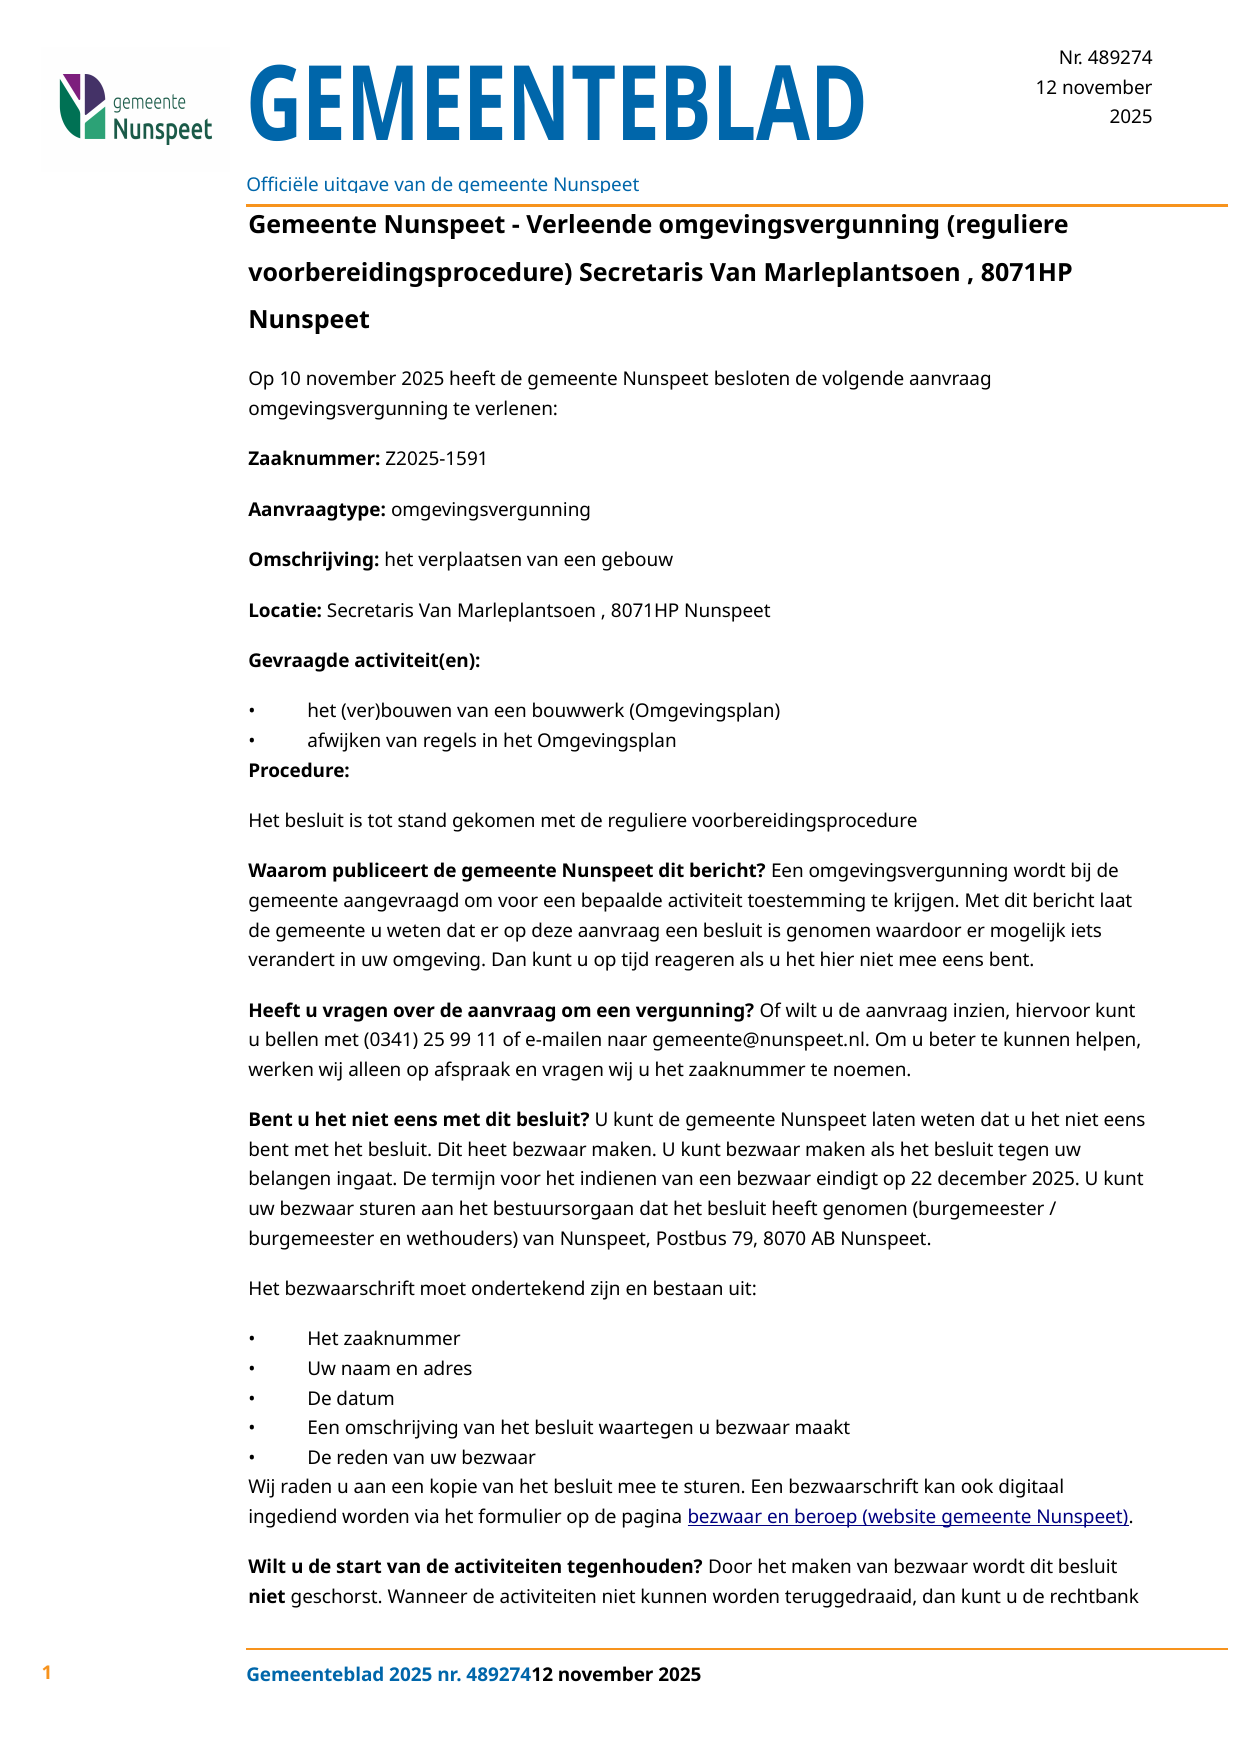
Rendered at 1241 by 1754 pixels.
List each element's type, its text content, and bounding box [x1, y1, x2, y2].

list Uw naam en adres [248, 1355, 1152, 1381]
list Een omschrijving van het besluit waartegen u bezwaar maakt [248, 1414, 1152, 1440]
list De datum [248, 1385, 1152, 1410]
text Heeft u vragen over de aanvraag om een vergunning? Of wilt u de aanvraag inzien, hiervoor kunt u bellen met (0341) 25 99 11 of e-mailen naar gemeente@nunspeet.nl. Om u beter te kunnen helpen, werken wij alleen op afspraak en vragen wij u het zaaknummer te noemen. [248, 997, 1152, 1082]
text Zaaknummer: Z2025-1591 [248, 446, 1152, 471]
text Het bezwaarschrift moet ondertekend zijn en bestaan uit: [248, 1275, 1152, 1301]
text Gevraagde activiteit(en): [248, 647, 1152, 673]
list De reden van uw bezwaar [248, 1444, 1152, 1469]
text Aanvraagtype: omgevingsvergunning [248, 496, 1152, 522]
text Waarom publiceert de gemeente Nunspeet dit bericht? Een omgevingsvergunning wordt bij de gemeente aangevraagd om voor een bepaalde activiteit toestemming te krijgen. Met dit bericht laat de gemeente u weten dat er op deze aanvraag een besluit is genomen waardoor er mogelijk iets verandert in uw omgeving. Dan kunt u op tijd reageren als u het hier niet mee eens bent. [248, 858, 1152, 972]
text Wilt u de start van de activiteiten tegenhouden? Door het maken van bezwaar wordt dit besluit niet geschorst. Wanneer de activiteiten niet kunnen worden teruggedraaid, dan kunt u de rechtbank [248, 1553, 1152, 1609]
text Het besluit is tot stand gekomen met de reguliere voorbereidingsprocedure [248, 807, 1152, 833]
text Procedure: [248, 757, 1152, 782]
text Omschrijving: het verplaatsen van een gebouw [248, 546, 1152, 572]
text Locatie: Secretaris Van Marleplantsoen , 8071HP Nunspeet [248, 597, 1152, 622]
text Bent u het niet eens met dit besluit? U kunt de gemeente Nunspeet laten weten dat u het niet eens bent met het besluit. Dit heet bezwaar maken. U kunt bezwaar maken als het besluit tegen uw belangen ingaat. De termijn voor het indienen van een bezwaar eindigt op 22 december 2025. U kunt uw bezwaar sturen aan het bestuursorgaan dat het besluit heeft genomen (burgemeester / burgemeester en wethouders) van Nunspeet, Postbus 79, 8070 AB Nunspeet. [248, 1106, 1152, 1250]
list Het zaaknummer [248, 1326, 1152, 1351]
list afwijken van regels in het Omgevingsplan [248, 727, 1152, 753]
picture [41, 47, 231, 172]
list het (ver)bouwen van een bouwwerk (Omgevingsplan) [248, 698, 1152, 723]
text Wij raden u aan een kopie van het besluit mee te sturen. Een bezwaarschrift kan ook digitaal ingediend worden via het formulier op de pagina bezwaar en beroep (website gemeente Nunspeet). [248, 1473, 1152, 1529]
text Op 10 november 2025 heeft de gemeente Nunspeet besloten de volgende aanvraag omgevingsvergunning te verlenen: [248, 366, 1152, 421]
text Gemeente Nunspeet - Verleende omgevingsvergunning (reguliere voorbereidingsprocedure) Secretaris Van Marleplantsoen , 8071HP Nunspeet [248, 207, 1152, 336]
